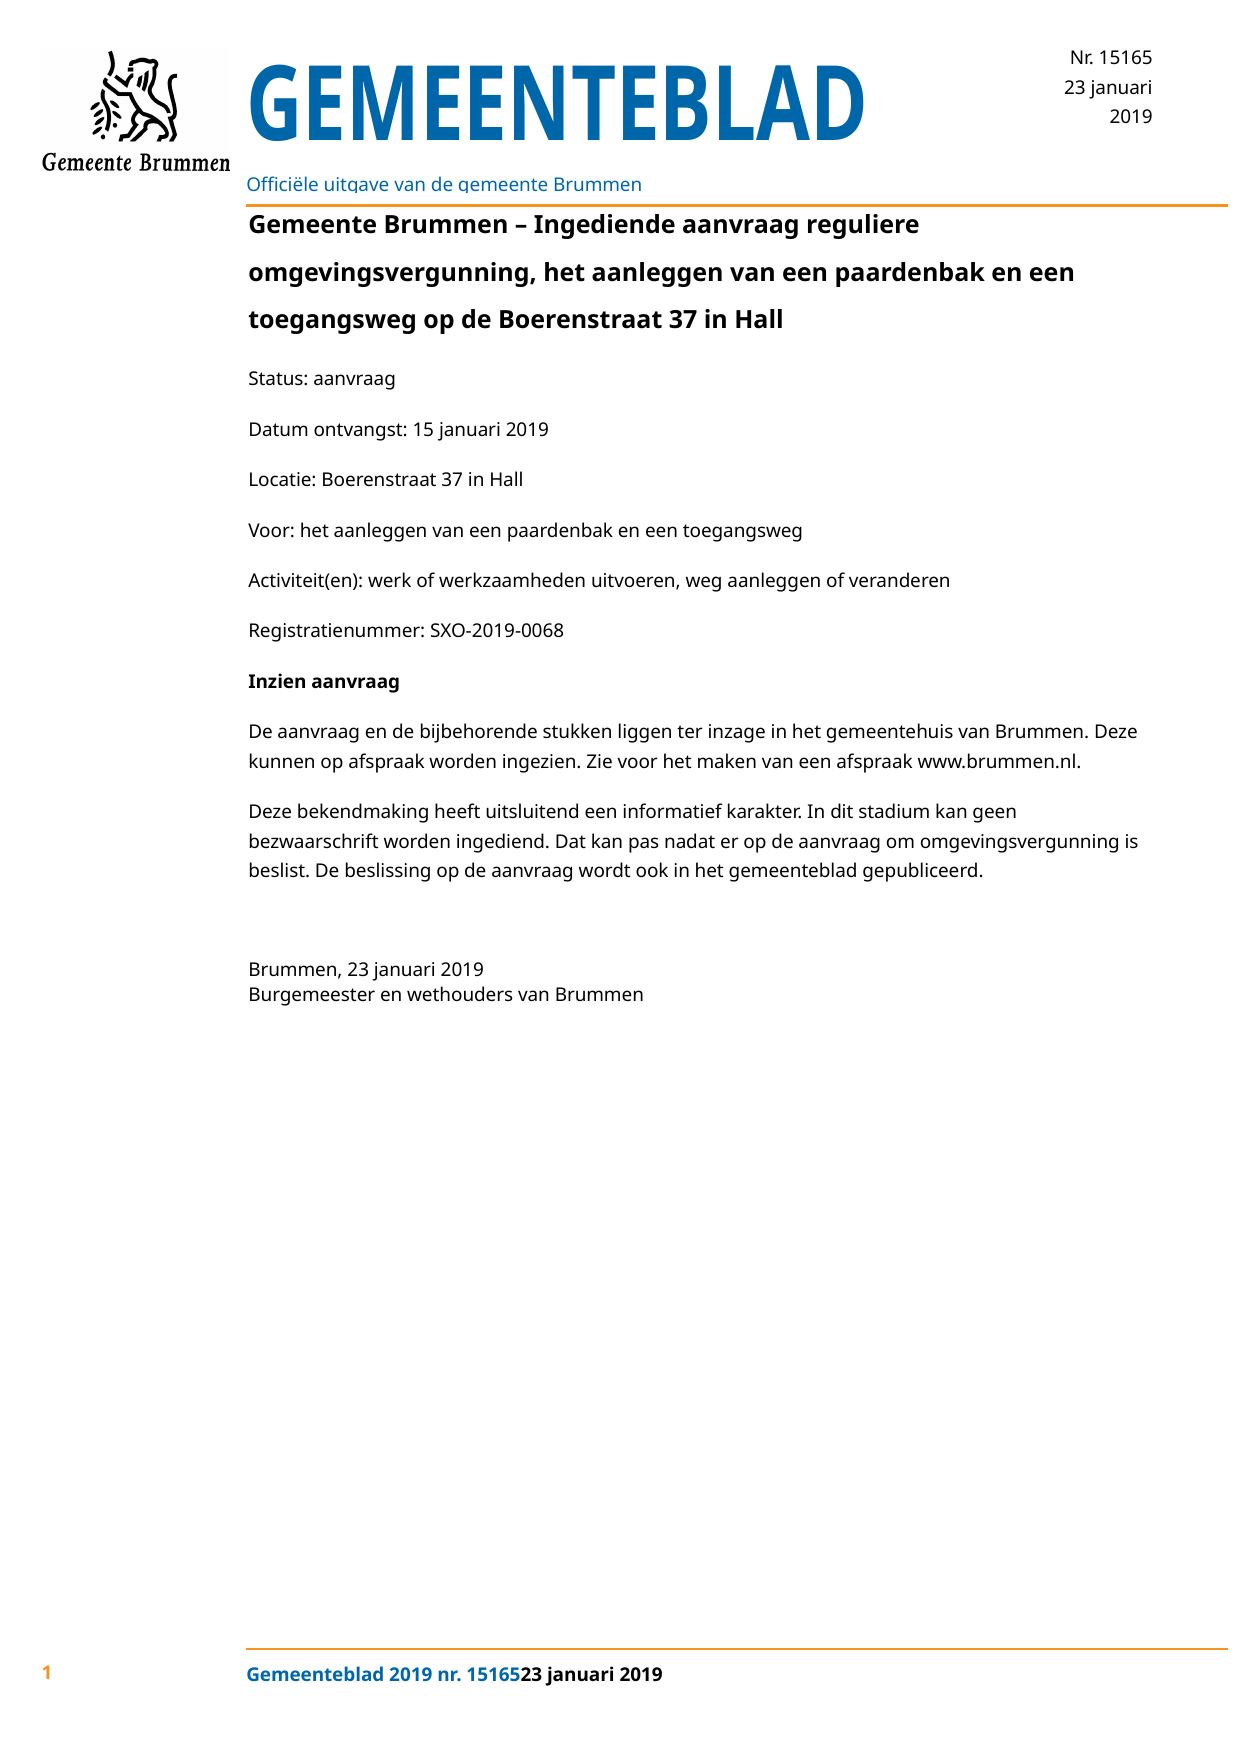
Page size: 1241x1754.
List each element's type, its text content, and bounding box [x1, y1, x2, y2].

text Activiteit(en): werk of werkzaamheden uitvoeren, weg aanleggen of veranderen [248, 567, 1152, 593]
text De aanvraag en de bijbehorende stukken liggen ter inzage in het gemeentehuis van Brummen. Deze kunnen op afspraak worden ingezien. Zie voor het maken van een afspraak www.brummen.nl. [248, 718, 1152, 774]
text Registratienummer: SXO-2019-0068 [248, 618, 1152, 643]
text Gemeente Brummen – Ingediende aanvraag reguliere omgevingsvergunning, het aanleggen van een paardenbak en een toegangsweg op de Boerenstraat 37 in Hall [248, 207, 1152, 336]
text Inzien aanvraag [248, 668, 1152, 694]
text Brummen, 23 januari 2019 [248, 956, 1152, 982]
text Deze bekendmaking heeft uitsluitend een informatief karakter. In dit stadium kan geen bezwaarschrift worden ingediend. Dat kan pas nadat er op de aanvraag om omgevingsvergunning is beslist. De beslissing op de aanvraag wordt ook in het gemeenteblad gepubliceerd. [248, 798, 1152, 883]
picture [41, 47, 231, 172]
text Locatie: Boerenstraat 37 in Hall [248, 466, 1152, 492]
text Burgemeester en wethouders van Brummen [248, 982, 1152, 1007]
text Datum ontvangst: 15 januari 2019 [248, 416, 1152, 442]
text Status: aanvraag [248, 366, 1152, 391]
text Voor: het aanleggen van een paardenbak en een toegangsweg [248, 517, 1152, 542]
